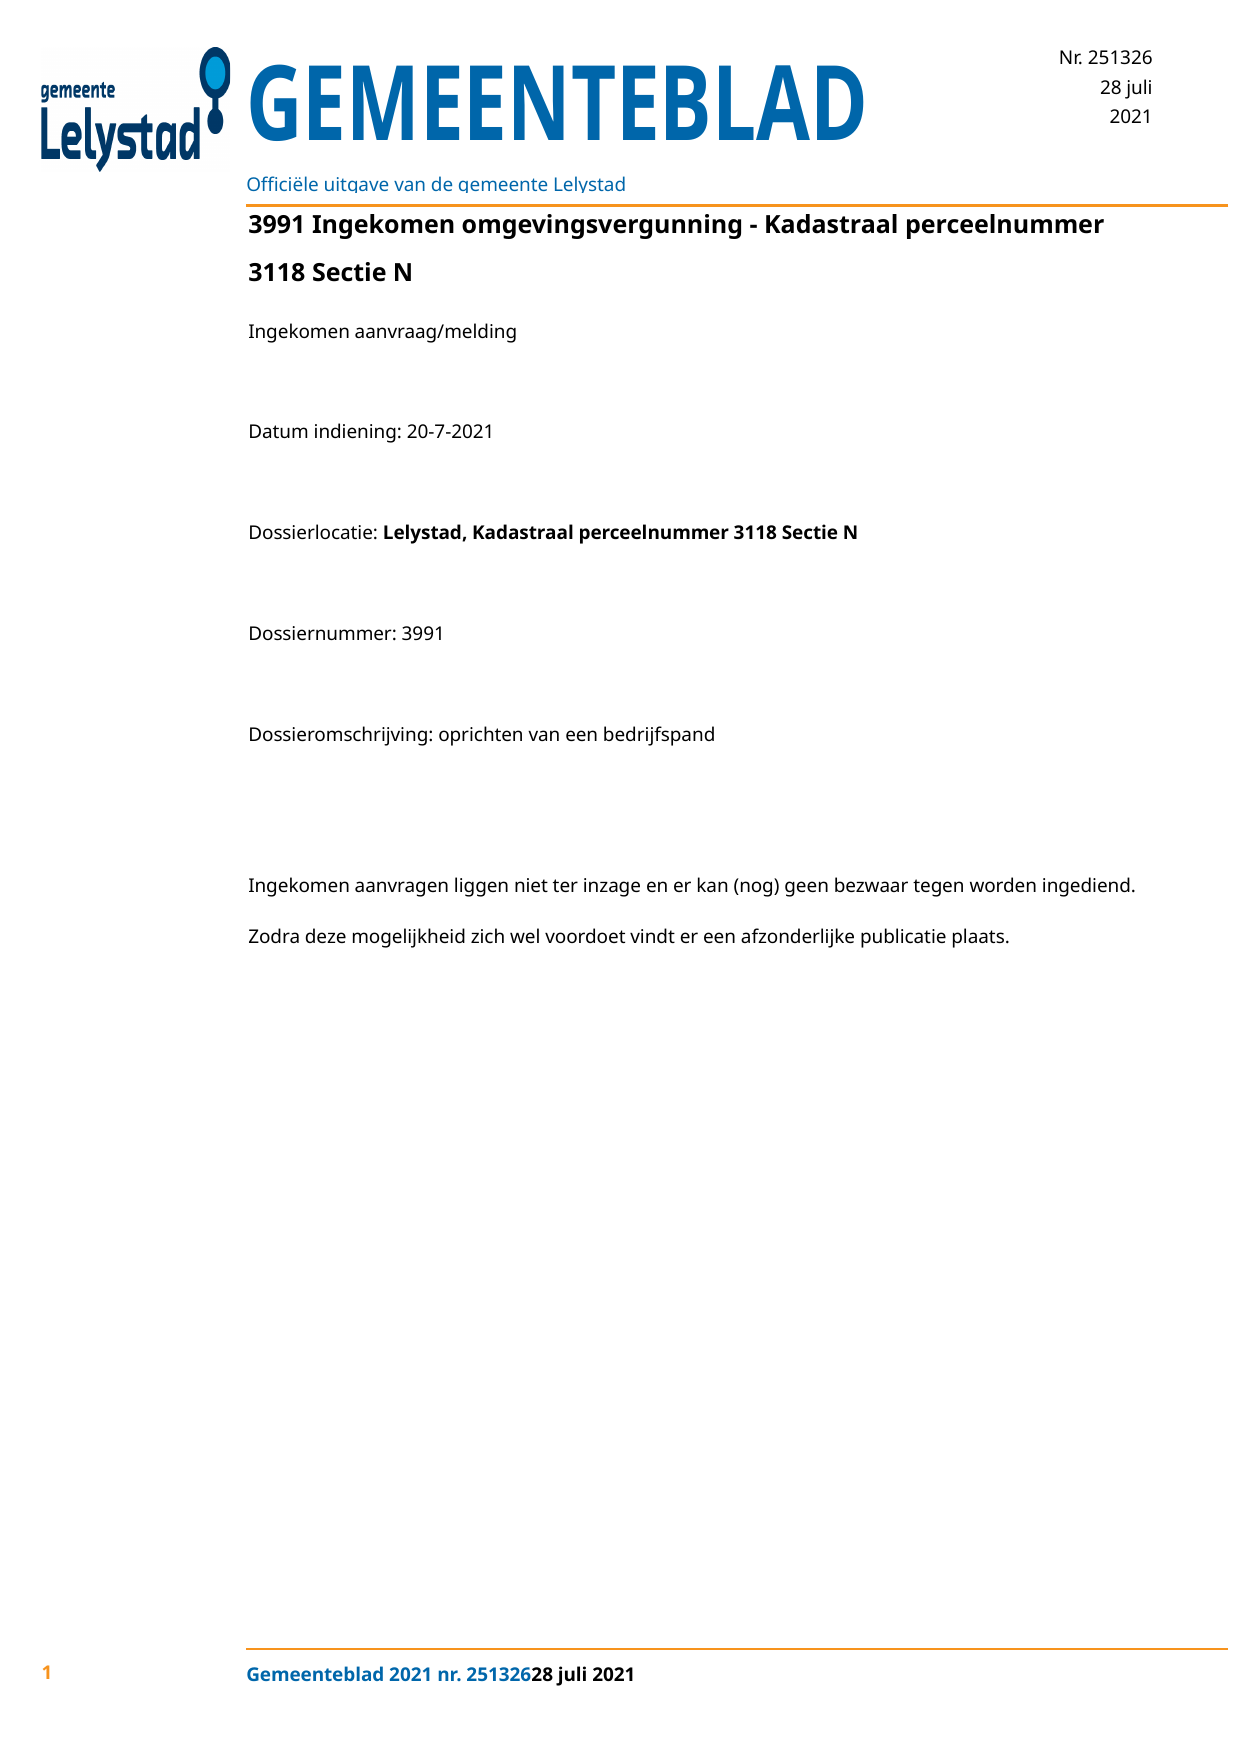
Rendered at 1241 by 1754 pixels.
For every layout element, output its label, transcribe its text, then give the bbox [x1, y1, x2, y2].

text Dossiernummer: 3991 [248, 620, 1152, 646]
text Ingekomen aanvragen liggen niet ter inzage en er kan (nog) geen bezwaar tegen worden ingediend. [248, 872, 1152, 898]
text 3991 Ingekomen omgevingsvergunning - Kadastraal perceelnummer 3118 Sectie N [248, 207, 1152, 288]
text Datum indiening: 20-7-2021 [248, 419, 1152, 444]
text Ingekomen aanvraag/melding [248, 318, 1152, 344]
text Dossierlocatie: Lelystad, Kadastraal perceelnummer 3118 Sectie N [248, 519, 1152, 545]
text Dossieromschrijving: oprichten van een bedrijfspand [248, 721, 1152, 747]
picture [41, 47, 231, 172]
text Zodra deze mogelijkheid zich wel voordoet vindt er een afzonderlijke publicatie plaats. [248, 923, 1152, 949]
